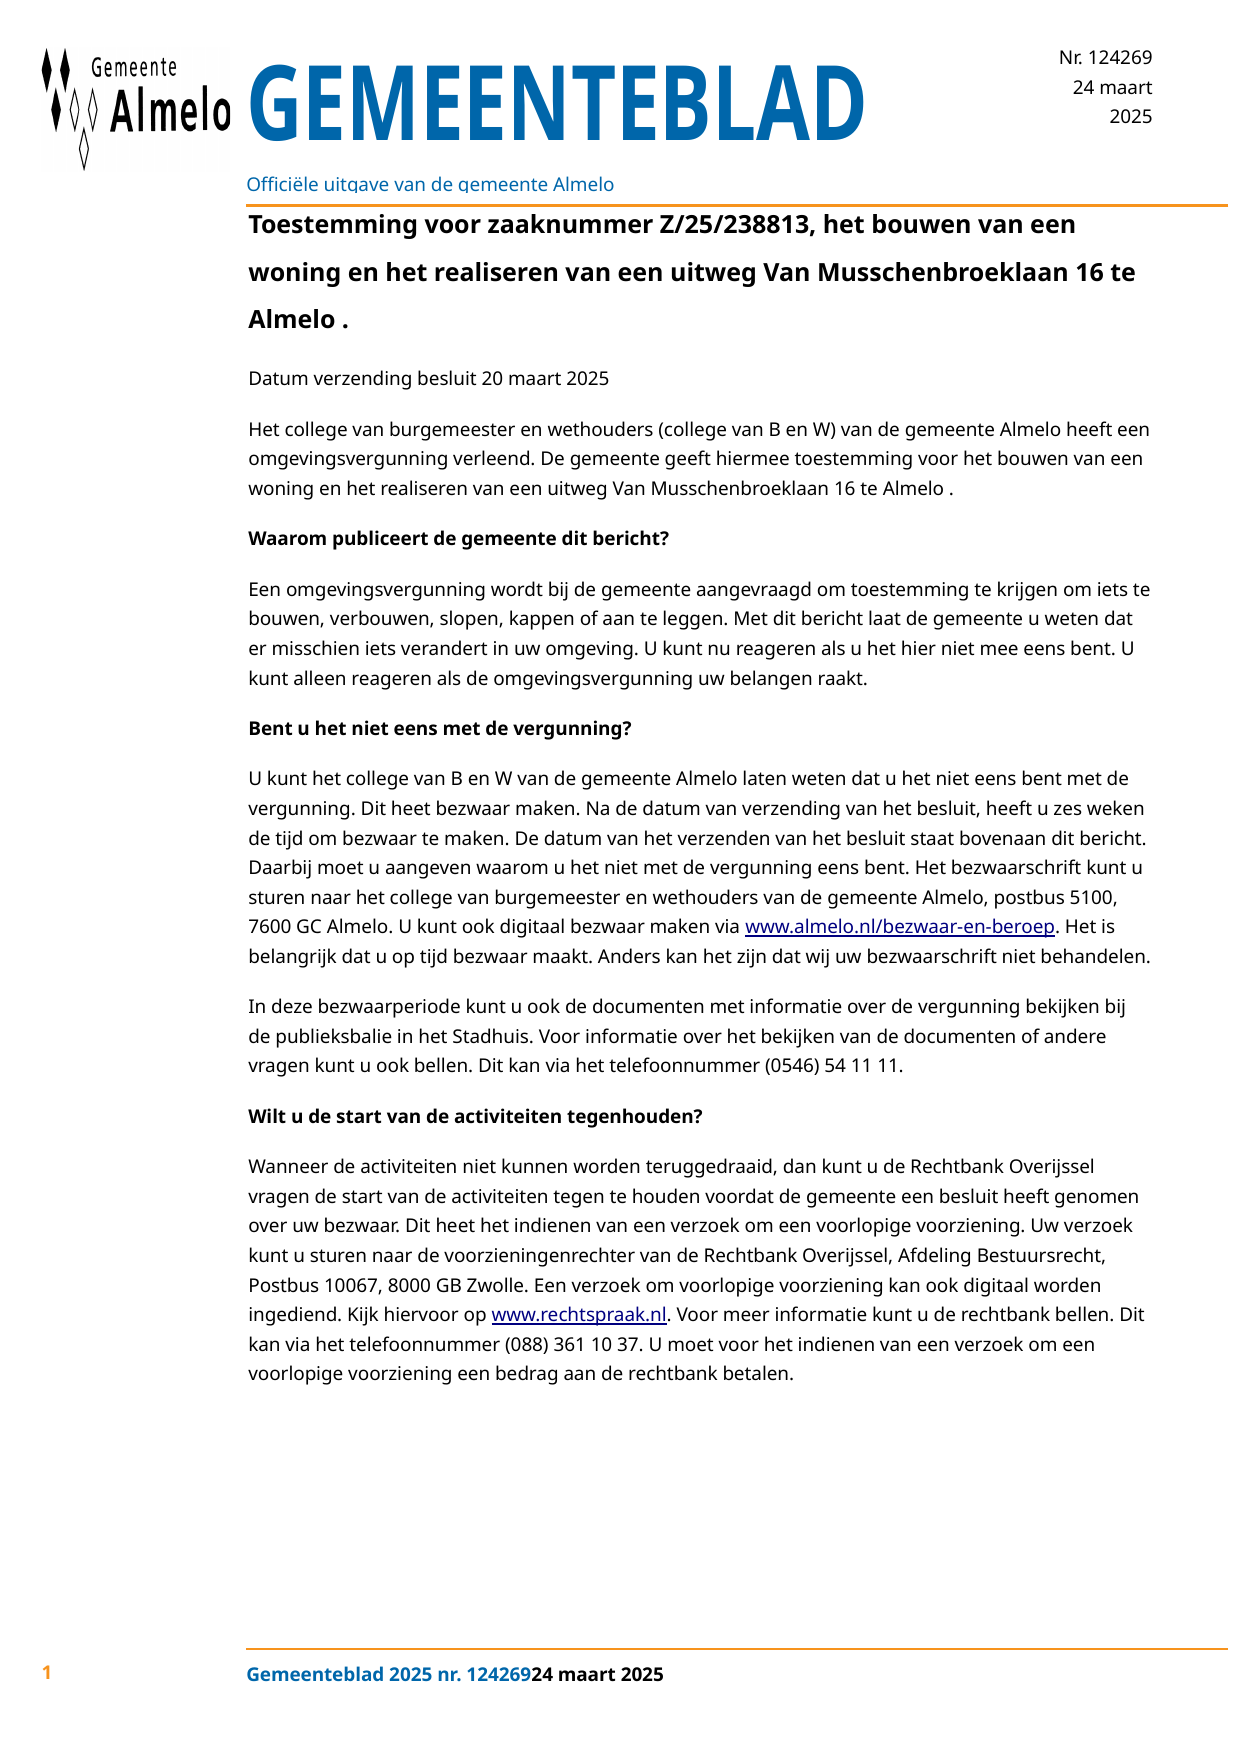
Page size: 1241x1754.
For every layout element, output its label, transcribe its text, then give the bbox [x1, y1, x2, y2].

picture [41, 47, 231, 172]
text Wanneer de activiteiten niet kunnen worden teruggedraaid, dan kunt u de Rechtbank Overijssel vragen de start van de activiteiten tegen te houden voordat de gemeente een besluit heeft genomen over uw bezwaar. Dit heet het indienen van een verzoek om een voorlopige voorziening. Uw verzoek kunt u sturen naar de voorzieningenrechter van de Rechtbank Overijssel, Afdeling Bestuursrecht, Postbus 10067, 8000 GB Zwolle. Een verzoek om voorlopige voorziening kan ook digitaal worden ingediend. Kijk hiervoor op www.rechtspraak.nl. Voor meer informatie kunt u de rechtbank bellen. Dit kan via het telefoonnummer (088) 361 10 37. U moet voor het indienen van een verzoek om een voorlopige voorziening een bedrag aan de rechtbank betalen. [248, 1153, 1152, 1386]
text Datum verzending besluit 20 maart 2025 [248, 366, 1152, 391]
text Wilt u de start van de activiteiten tegenhouden? [248, 1103, 1152, 1129]
text Bent u het niet eens met de vergunning? [248, 715, 1152, 741]
text U kunt het college van B en W van de gemeente Almelo laten weten dat u het niet eens bent met de vergunning. Dit heet bezwaar maken. Na de datum van verzending van het besluit, heeft u zes weken de tijd om bezwaar te maken. De datum van het verzenden van het besluit staat bovenaan dit bericht. Daarbij moet u aangeven waarom u het niet met de vergunning eens bent. Het bezwaarschrift kunt u sturen naar het college van burgemeester en wethouders van de gemeente Almelo, postbus 5100, 7600 GC Almelo. U kunt ook digitaal bezwaar maken via www.almelo.nl/bezwaar-en-beroep. Het is belangrijk dat u op tijd bezwaar maakt. Anders kan het zijn dat wij uw bezwaarschrift niet behandelen. [248, 766, 1152, 969]
text In deze bezwaarperiode kunt u ook de documenten met informatie over de vergunning bekijken bij de publieksbalie in het Stadhuis. Voor informatie over het bekijken van de documenten of andere vragen kunt u ook bellen. Dit kan via het telefoonnummer (0546) 54 11 11. [248, 993, 1152, 1078]
text Een omgevingsvergunning wordt bij de gemeente aangevraagd om toestemming te krijgen om iets te bouwen, verbouwen, slopen, kappen of aan te leggen. Met dit bericht laat de gemeente u weten dat er misschien iets verandert in uw omgeving. U kunt nu reageren als u het hier niet mee eens bent. U kunt alleen reageren als de omgevingsvergunning uw belangen raakt. [248, 576, 1152, 690]
text Waarom publiceert de gemeente dit bericht? [248, 526, 1152, 551]
text Het college van burgemeester en wethouders (college van B en W) van de gemeente Almelo heeft een omgevingsvergunning verleend. De gemeente geeft hiermee toestemming voor het bouwen van een woning en het realiseren van een uitweg Van Musschenbroeklaan 16 te Almelo . [248, 416, 1152, 501]
text Toestemming voor zaaknummer Z/25/238813, het bouwen van een woning en het realiseren van een uitweg Van Musschenbroeklaan 16 te Almelo . [248, 207, 1152, 336]
